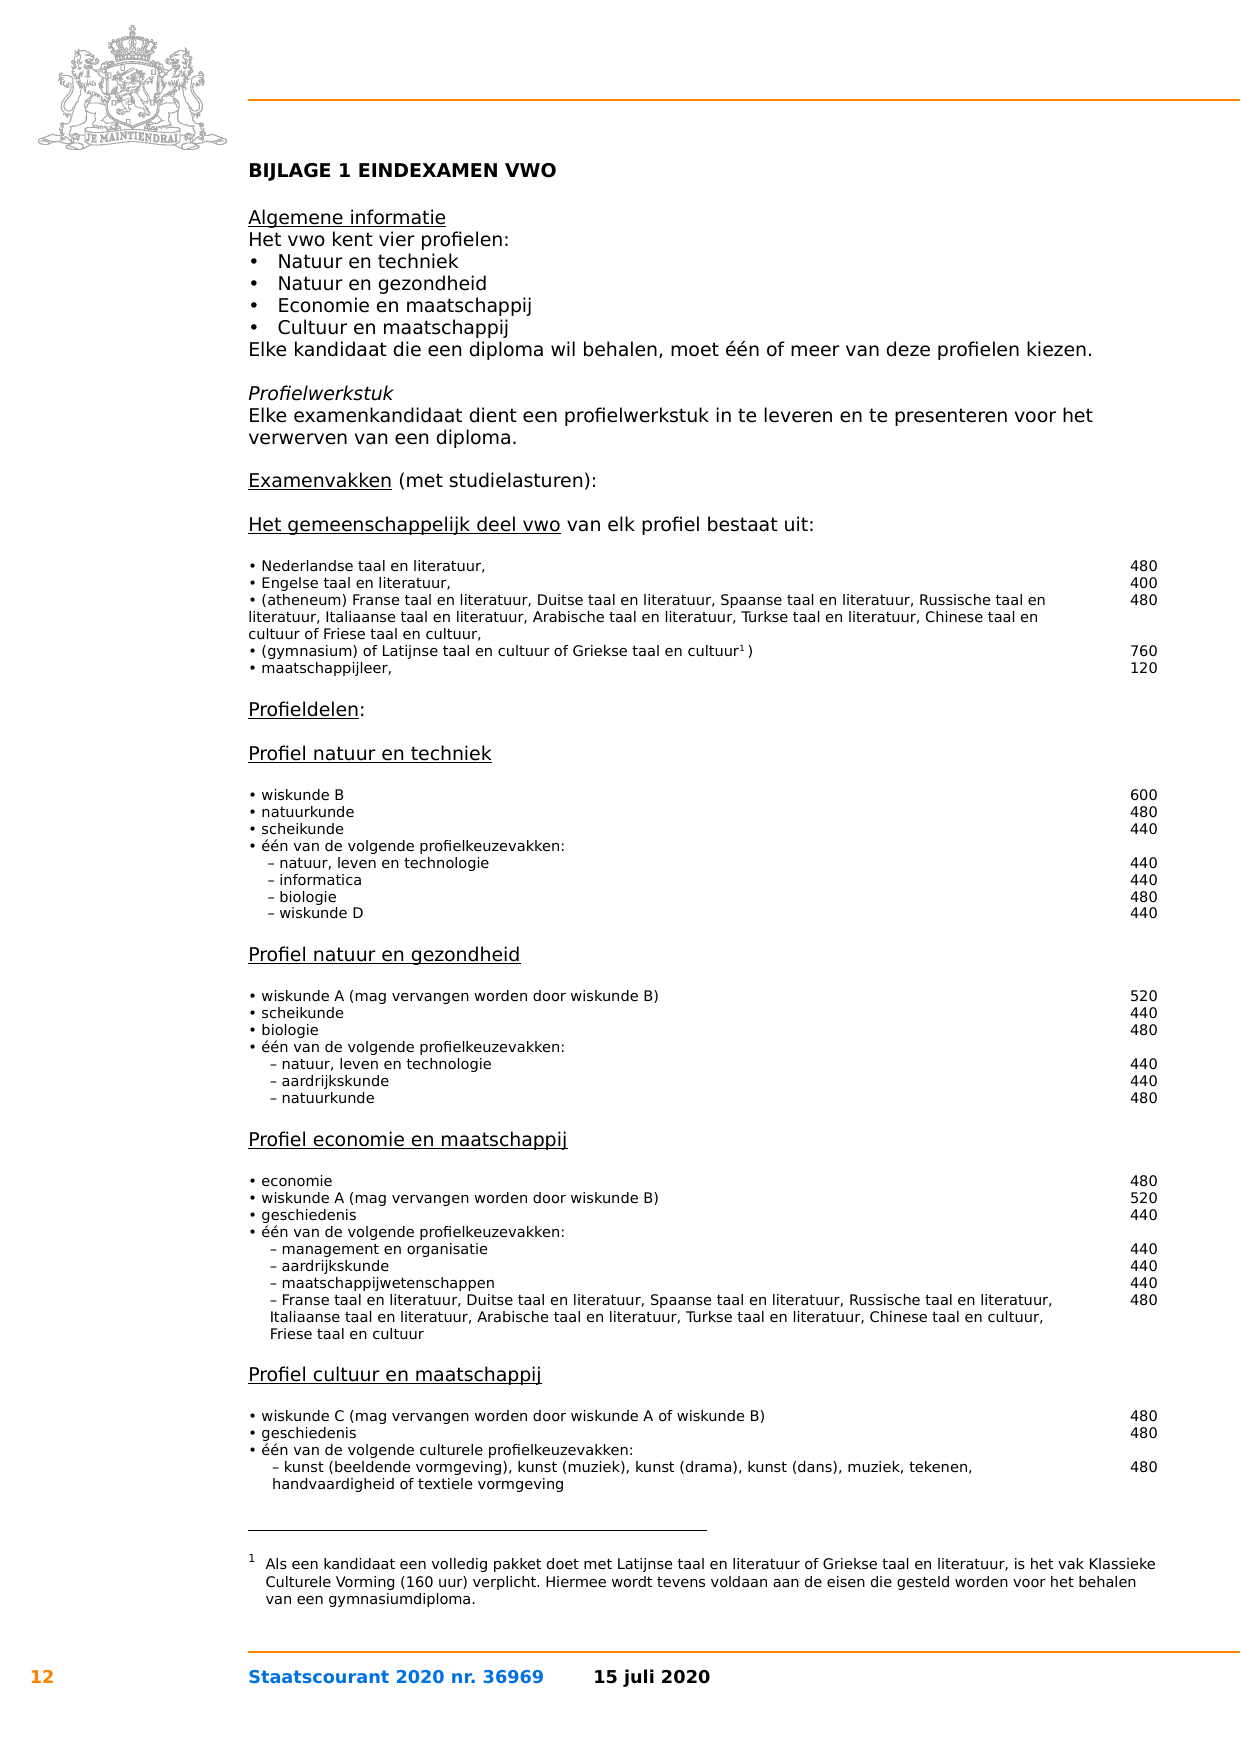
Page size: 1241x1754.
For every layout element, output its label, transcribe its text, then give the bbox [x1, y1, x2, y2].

text • Natuur en gezondheid [248, 273, 1163, 295]
table_cell • geschiedenis [248, 1425, 1076, 1442]
text Profiel natuur en techniek [248, 743, 1163, 765]
table_cell – aardrijkskunde [264, 1073, 1075, 1090]
table_cell 480 [1074, 592, 1163, 643]
table_cell 480 [1075, 804, 1163, 821]
table_cell • maatschappijleer, [248, 660, 1074, 677]
table_header • Nederlandse taal en literatuur, [248, 558, 1074, 575]
table_cell – natuurkunde [264, 1090, 1075, 1107]
table_cell 440 [1075, 1258, 1163, 1274]
table_cell • scheikunde [248, 821, 1075, 837]
table_cell [248, 1459, 266, 1493]
text Examenvakken (met studielasturen): [248, 470, 1163, 492]
table_cell – wiskunde D [261, 905, 1075, 922]
table_cell – natuur, leven en technologie [264, 1056, 1075, 1073]
table_cell 760 [1074, 643, 1163, 660]
table_cell • natuurkunde [248, 804, 1075, 821]
table_cell 440 [1075, 855, 1163, 871]
table_cell • (atheneum) Franse taal en literatuur, Duitse taal en literatuur, Spaanse taal en literatuur, Russische taal en literatuur, Italiaanse taal en literatuur, Arabische taal en literatuur, Turkse taal en literatuur, Chinese taal en cultuur of Friese taal en cultuur, [248, 592, 1074, 643]
table_cell • biologie [248, 1022, 1075, 1039]
table_cell 480 [1075, 889, 1163, 905]
table_cell – natuur, leven en technologie [261, 855, 1075, 871]
table_cell – aardrijkskunde [264, 1258, 1075, 1274]
table_header • wiskunde C (mag vervangen worden door wiskunde A of wiskunde B) [248, 1408, 1076, 1425]
table_cell [1075, 1039, 1163, 1056]
table_cell – informatica [261, 871, 1075, 888]
table_cell 480 [1075, 1022, 1163, 1039]
table_cell 440 [1075, 1207, 1163, 1224]
table_cell [248, 1258, 264, 1274]
table_header 600 [1075, 787, 1163, 803]
text Het vwo kent vier profielen: [248, 229, 1163, 251]
table_cell – biologie [261, 889, 1075, 905]
table_cell • één van de volgende culturele profielkeuzevakken: [248, 1442, 1076, 1459]
table_cell – management en organisatie [264, 1241, 1075, 1258]
table_cell 120 [1074, 660, 1163, 677]
text • Natuur en techniek [248, 251, 1163, 273]
table_cell 440 [1075, 1241, 1163, 1258]
table_cell [248, 1292, 264, 1342]
table_cell • geschiedenis [248, 1207, 1075, 1224]
table_cell [248, 889, 261, 905]
table_header • economie [248, 1173, 1075, 1190]
table_cell 440 [1075, 1005, 1163, 1022]
table_cell 520 [1075, 1190, 1163, 1207]
table_cell [248, 1056, 264, 1073]
table_header 520 [1075, 988, 1163, 1005]
text Profiel economie en maatschappij [248, 1129, 1163, 1151]
text • Economie en maatschappij [248, 295, 1163, 317]
table_cell 480 [1075, 1090, 1163, 1107]
text Elke examenkandidaat dient een profielwerkstuk in te leveren en te presenteren voor het verwerven van een diploma. [248, 404, 1163, 448]
text Profiel cultuur en maatschappij [248, 1364, 1163, 1386]
table_cell 480 [1076, 1459, 1163, 1493]
table_cell [1076, 1442, 1163, 1459]
table_cell 480 [1076, 1425, 1163, 1442]
table_cell 400 [1074, 575, 1163, 592]
text • Cultuur en maatschappij [248, 317, 1163, 339]
table_cell 440 [1075, 1073, 1163, 1090]
table_cell – Franse taal en literatuur, Duitse taal en literatuur, Spaanse taal en literatuur, Russische taal en literatuur, Italiaanse taal en literatuur, Arabische taal en literatuur, Turkse taal en literatuur, Chinese taal en cultuur, Friese taal en cultuur [264, 1292, 1075, 1342]
table_header 480 [1076, 1408, 1163, 1425]
table_cell [248, 1275, 264, 1292]
table_cell – maatschappijwetenschappen [264, 1275, 1075, 1292]
table_cell • Engelse taal en literatuur, [248, 575, 1074, 592]
table_cell • één van de volgende profielkeuzevakken: [248, 1039, 1075, 1056]
table_cell [1075, 1224, 1163, 1241]
text Profieldelen: [248, 699, 1163, 721]
table_cell 480 [1075, 1292, 1163, 1342]
table_cell [248, 855, 261, 871]
table_header • wiskunde A (mag vervangen worden door wiskunde B) [248, 988, 1075, 1005]
picture [38, 25, 227, 150]
table_cell [248, 871, 261, 888]
table_cell • één van de volgende profielkeuzevakken: [248, 1224, 1075, 1241]
table_cell 440 [1075, 1275, 1163, 1292]
subtitle BIJLAGE 1 EINDEXAMEN VWO [248, 160, 1163, 182]
text Elke kandidaat die een diploma wil behalen, moet één of meer van deze profielen kiezen. [248, 339, 1163, 361]
table_cell – kunst (beeldende vormgeving), kunst (muziek), kunst (drama), kunst (dans), muziek, tekenen, handvaardigheid of textiele vormgeving [266, 1459, 1076, 1493]
table_cell 440 [1075, 1056, 1163, 1073]
table_header 480 [1074, 558, 1163, 575]
table_cell [248, 1090, 264, 1107]
table_cell 440 [1075, 905, 1163, 922]
table_cell 440 [1075, 821, 1163, 837]
text Algemene informatie [248, 207, 1163, 229]
table_cell [248, 1073, 264, 1090]
text Profiel natuur en gezondheid [248, 944, 1163, 966]
table_cell • scheikunde [248, 1005, 1075, 1022]
table_cell • wiskunde A (mag vervangen worden door wiskunde B) [248, 1190, 1075, 1207]
text Profielwerkstuk [248, 383, 1163, 404]
text Het gemeenschappelijk deel vwo van elk profiel bestaat uit: [248, 514, 1163, 536]
table_cell 440 [1075, 871, 1163, 888]
table_cell [1075, 838, 1163, 854]
table_header • wiskunde B [248, 787, 1075, 803]
table_cell • (gymnasium) of Latijnse taal en cultuur of Griekse taal en cultuur) [248, 643, 1074, 660]
table_cell [248, 905, 261, 922]
table_cell • één van de volgende profielkeuzevakken: [248, 838, 1075, 854]
table_header 480 [1075, 1173, 1163, 1190]
table_cell [248, 1241, 264, 1258]
